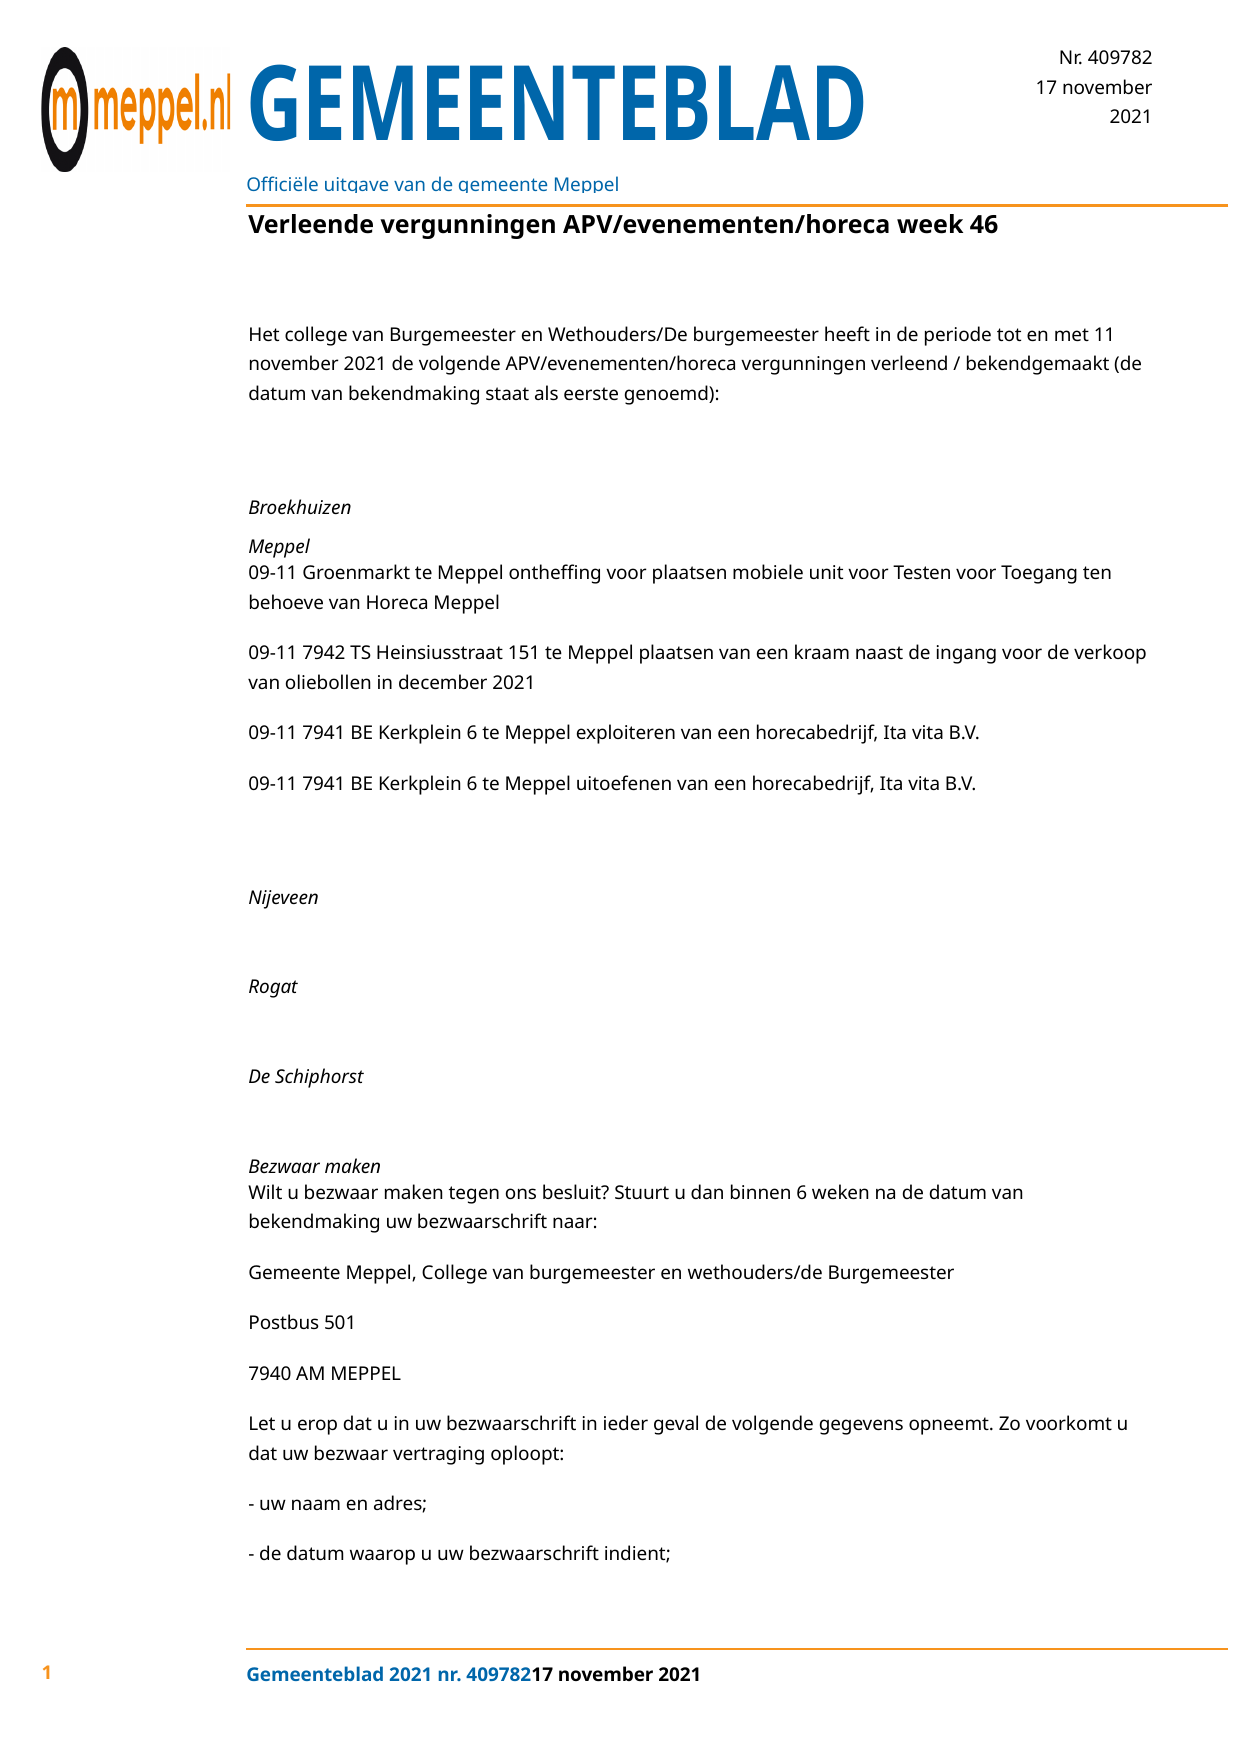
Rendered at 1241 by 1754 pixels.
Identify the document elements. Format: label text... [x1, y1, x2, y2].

text 09-11 7941 BE Kerkplein 6 te Meppel uitoefenen van een horecabedrijf, Ita vita B.V. [248, 770, 1152, 795]
text - de datum waarop u uw bezwaarschrift indient; [248, 1541, 1152, 1566]
text Verleende vergunningen APV/evenementen/horeca week 46 [248, 207, 1152, 241]
text 7940 AM MEPPEL [248, 1360, 1152, 1385]
text Wilt u bezwaar maken tegen ons besluit? Stuurt u dan binnen 6 weken na de datum van bekendmaking uw bezwaarschrift naar: [248, 1179, 1152, 1234]
text Broekhuizen [248, 494, 1152, 520]
text Gemeente Meppel, College van burgemeester en wethouders/de Burgemeester [248, 1259, 1152, 1284]
text 09-11 Groenmarkt te Meppel ontheffing voor plaatsen mobiele unit voor Testen voor Toegang ten behoeve van Horeca Meppel [248, 559, 1152, 614]
text 09-11 7942 TS Heinsiusstraat 151 te Meppel plaatsen van een kraam naast de ingang voor de verkoop van oliebollen in december 2021 [248, 639, 1152, 694]
text Het college van Burgemeester en Wethouders/De burgemeester heeft in de periode tot en met 11 november 2021 de volgende APV/evenementen/horeca vergunningen verleend / bekendgemaakt (de datum van bekendmaking staat als eerste genoemd): [248, 321, 1152, 406]
text Postbus 501 [248, 1309, 1152, 1335]
text De Schiphorst [248, 1063, 1152, 1089]
text Bezwaar maken [248, 1153, 1152, 1179]
picture [41, 47, 231, 172]
text 09-11 7941 BE Kerkplein 6 te Meppel exploiteren van een horecabedrijf, Ita vita B.V. [248, 719, 1152, 745]
text Rogat [248, 974, 1152, 999]
text - uw naam en adres; [248, 1490, 1152, 1516]
text Meppel [248, 533, 1152, 559]
text Let u erop dat u in uw bezwaarschrift in ieder geval de volgende gegevens opneemt. Zo voorkomt u dat uw bezwaar vertraging oploopt: [248, 1410, 1152, 1465]
text Nijeveen [248, 884, 1152, 910]
